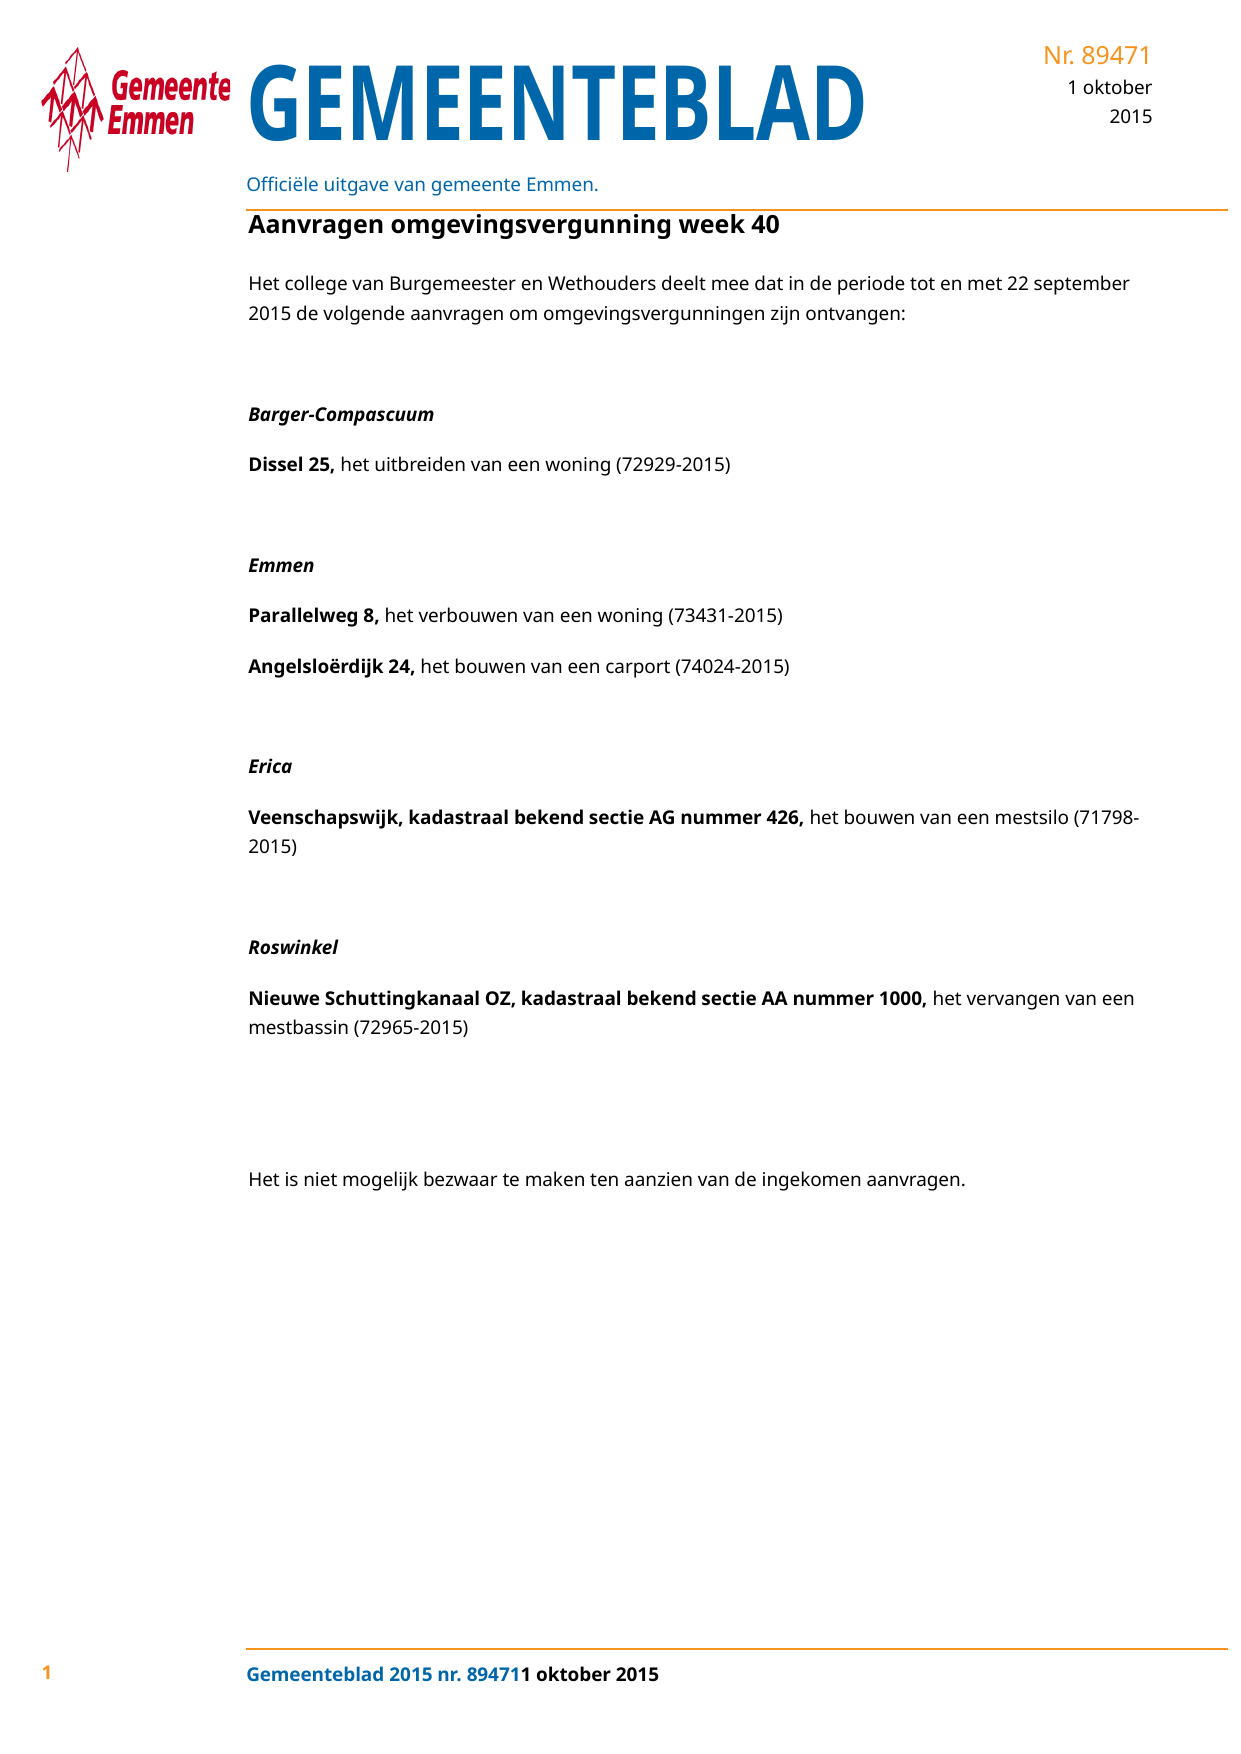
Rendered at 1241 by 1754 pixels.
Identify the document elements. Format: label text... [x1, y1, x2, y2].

text Dissel 25, het uitbreiden van een woning (72929-2015) [248, 451, 1152, 477]
text Nieuwe Schuttingkanaal OZ, kadastraal bekend sectie AA nummer 1000, het vervangen van een mestbassin (72965-2015) [248, 985, 1152, 1040]
text Erica [248, 754, 1152, 779]
text Barger-Compascuum [248, 401, 1152, 426]
text Het is niet mogelijk bezwaar te maken ten aanzien van de ingekomen aanvragen. [248, 1166, 1152, 1191]
text Veenschapswijk, kadastraal bekend sectie AG nummer 426, het bouwen van een mestsilo (71798-2015) [248, 804, 1152, 859]
text Emmen [248, 552, 1152, 578]
text Parallelweg 8, het verbouwen van een woning (73431-2015) [248, 602, 1152, 628]
text Het college van Burgemeester en Wethouders deelt mee dat in de periode tot en met 22 september 2015 de volgende aanvragen om omgevingsvergunningen zijn ontvangen: [248, 270, 1152, 326]
text Angelsloërdijk 24, het bouwen van een carport (74024-2015) [248, 653, 1152, 678]
text Aanvragen omgevingsvergunning week 40 [248, 211, 1152, 241]
picture [41, 47, 231, 172]
text Roswinkel [248, 934, 1152, 960]
